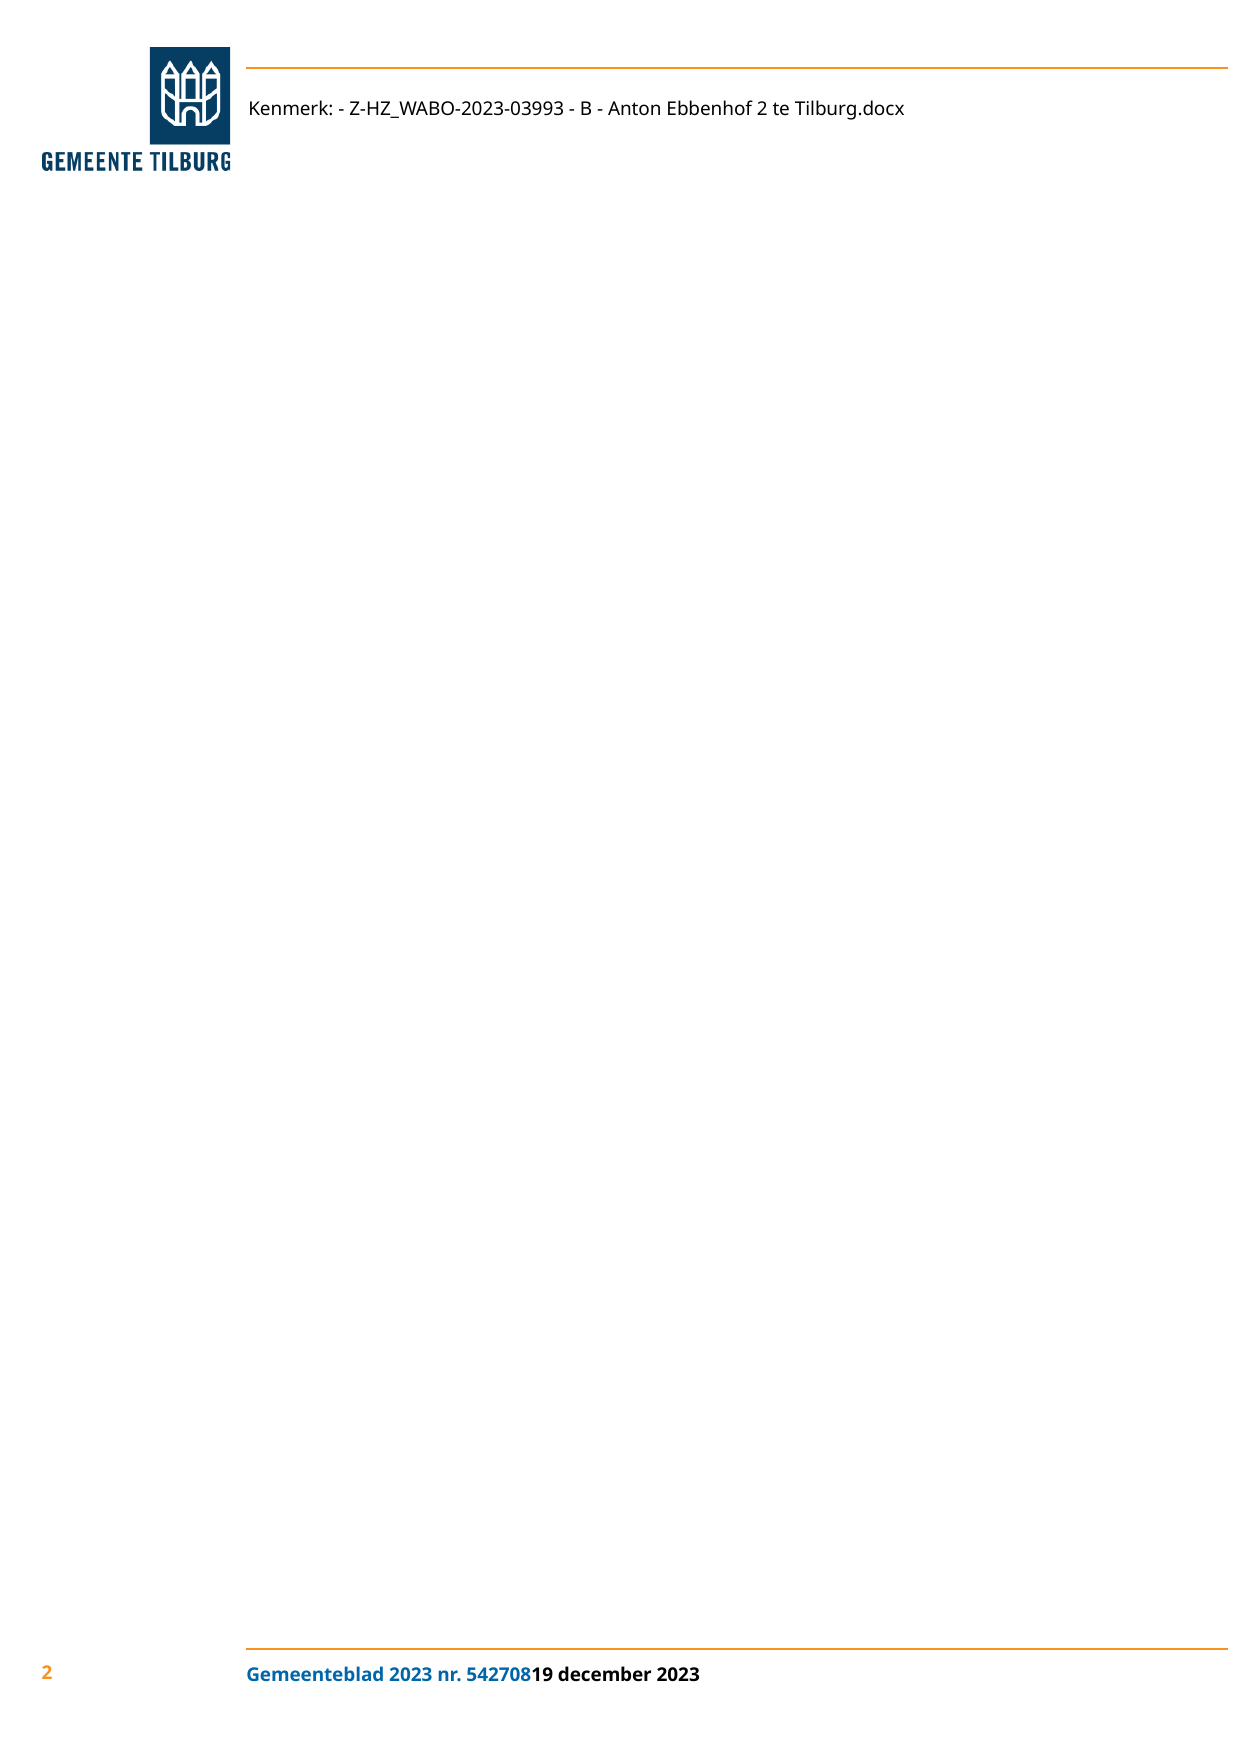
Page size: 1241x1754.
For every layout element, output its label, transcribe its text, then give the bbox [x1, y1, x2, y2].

text Kenmerk: - Z-HZ_WABO-2023-03993 - B - Anton Ebbenhof 2 te Tilburg.docx [248, 95, 1152, 121]
picture [41, 47, 231, 172]
